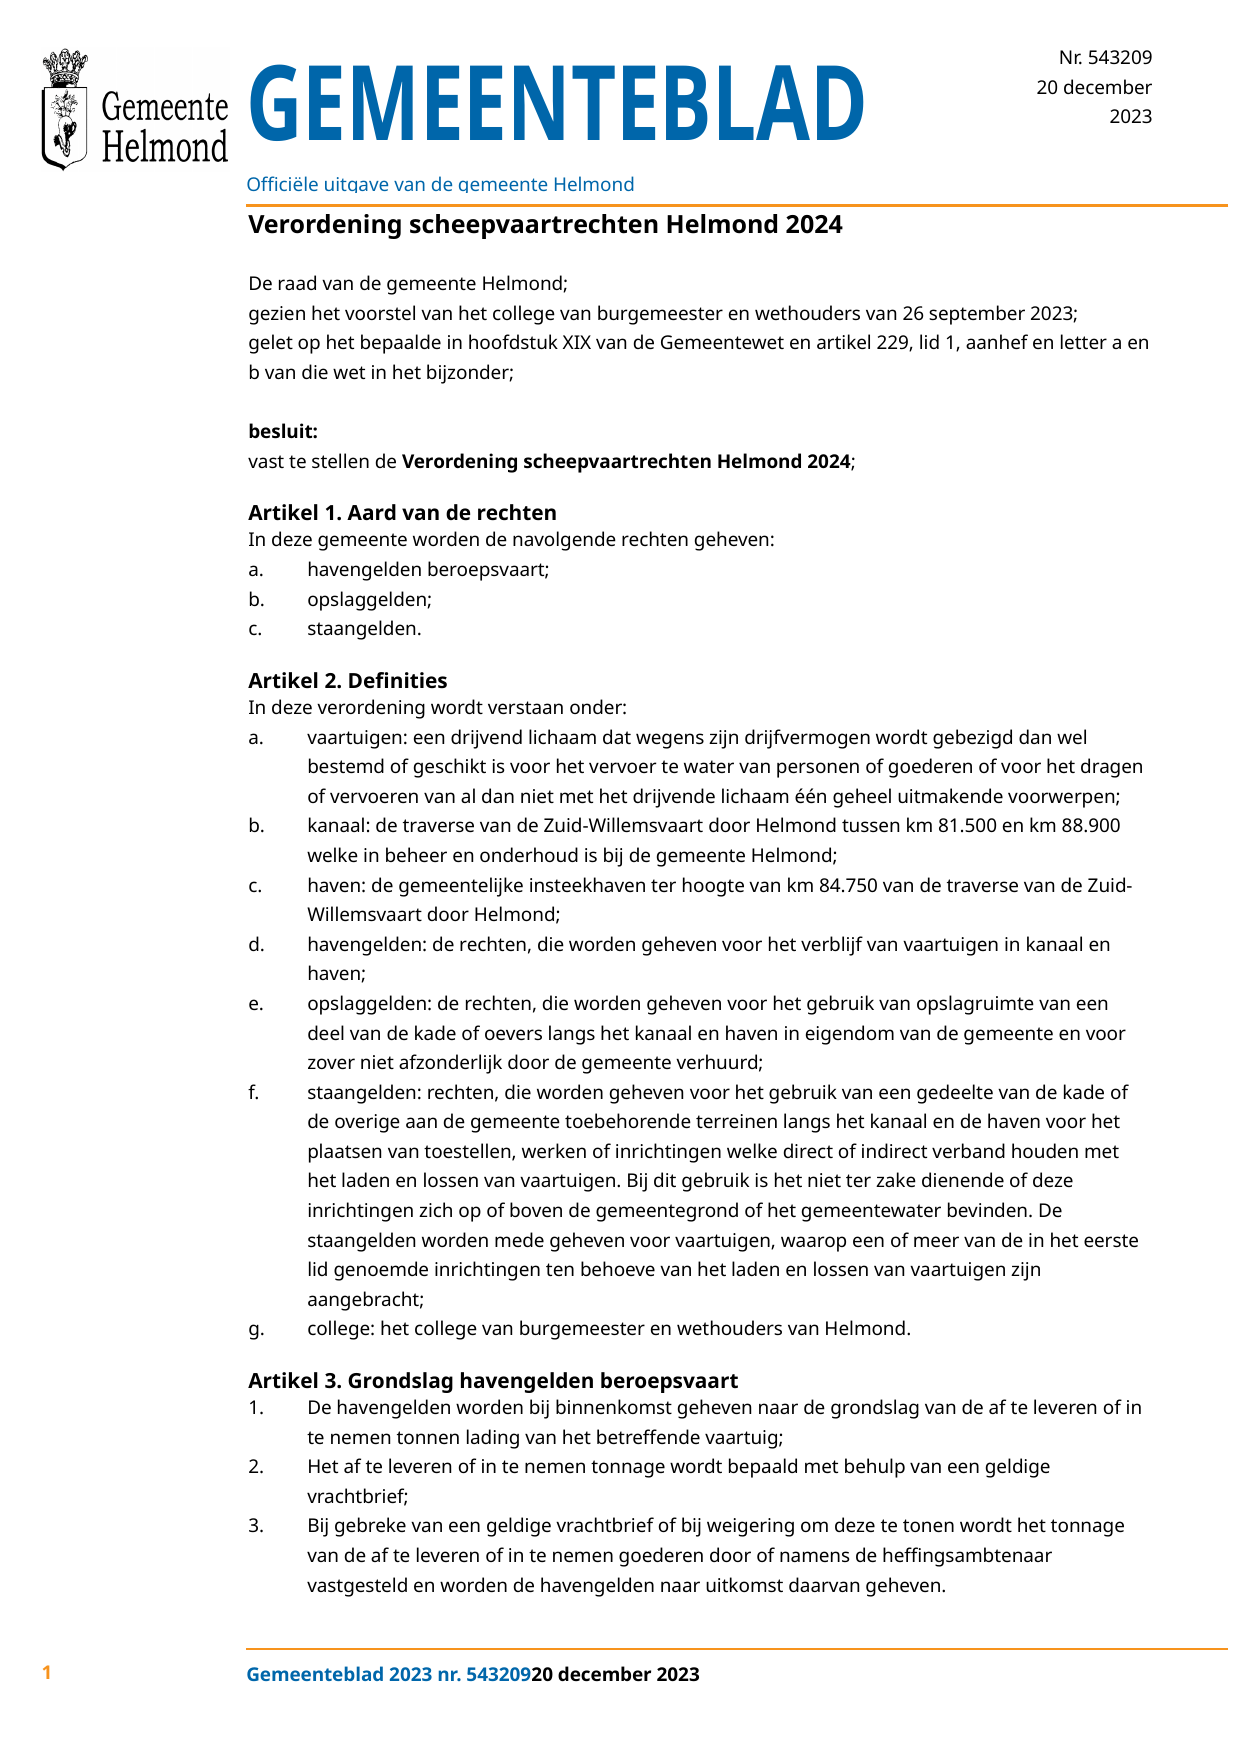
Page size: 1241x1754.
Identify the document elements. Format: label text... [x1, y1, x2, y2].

list opslaggelden: de rechten, die worden geheven voor het gebruik van opslagruimte van een deel van de kade of oevers langs het kanaal en haven in eigendom van de gemeente en voor zover niet afzonderlijk door de gemeente verhuurd; [248, 990, 1152, 1075]
list Het af te leveren of in te nemen tonnage wordt bepaald met behulp van een geldige vrachtbrief; [248, 1453, 1152, 1509]
text Verordening scheepvaartrechten Helmond 2024 [248, 207, 1152, 241]
text Artikel 3. Grondslag havengelden beroepsvaart [248, 1366, 1152, 1394]
list Bij gebreke van een geldige vrachtbrief of bij weigering om deze te tonen wordt het tonnage van de af te leveren of in te nemen goederen door of namens de heffingsambtenaar vastgesteld en worden de havengelden naar uitkomst daarvan geheven. [248, 1513, 1152, 1598]
list havengelden: de rechten, die worden geheven voor het verblijf van vaartuigen in kanaal en haven; [248, 931, 1152, 986]
list De havengelden worden bij binnenkomst geheven naar de grondslag van de af te leveren of in te nemen tonnen lading van het betreffende vaartuig; [248, 1394, 1152, 1450]
picture [41, 47, 231, 172]
text De raad van de gemeente Helmond; [248, 270, 1152, 296]
list kanaal: de traverse van de Zuid-Willemsvaart door Helmond tussen km 81.500 en km 88.900 welke in beheer en onderhoud is bij de gemeente Helmond; [248, 813, 1152, 868]
text vast te stellen de Verordening scheepvaartrechten Helmond 2024; [248, 448, 1152, 473]
text In deze verordening wordt verstaan onder: [248, 694, 1152, 720]
text besluit: [248, 418, 1152, 444]
list opslaggelden; [248, 586, 1152, 612]
text Artikel 1. Aard van de rechten [248, 498, 1152, 527]
list vaartuigen: een drijvend lichaam dat wegens zijn drijfvermogen wordt gebezigd dan wel bestemd of geschikt is voor het vervoer te water van personen of goederen of voor het dragen of vervoeren van al dan niet met het drijvende lichaam één geheel uitmakende voorwerpen; [248, 724, 1152, 809]
text Artikel 2. Definities [248, 666, 1152, 694]
list staangelden: rechten, die worden geheven voor het gebruik van een gedeelte van de kade of de overige aan de gemeente toebehorende terreinen langs het kanaal en de haven voor het plaatsen van toestellen, werken of inrichtingen welke direct of indirect verband houden met het laden en lossen van vaartuigen. Bij dit gebruik is het niet ter zake dienende of deze inrichtingen zich op of boven de gemeentegrond of het gemeentewater bevinden. De staangelden worden mede geheven voor vaartuigen, waarop een of meer van de in het eerste lid genoemde inrichtingen ten behoeve van het laden en lossen van vaartuigen zijn aangebracht; [248, 1079, 1152, 1312]
list haven: de gemeentelijke insteekhaven ter hoogte van km 84.750 van de traverse van de Zuid-Willemsvaart door Helmond; [248, 872, 1152, 927]
list staangelden. [248, 615, 1152, 641]
list havengelden beroepsvaart; [248, 556, 1152, 582]
text gezien het voorstel van het college van burgemeester en wethouders van 26 september 2023; [248, 300, 1152, 326]
text gelet op het bepaalde in hoofdstuk XIX van de Gemeentewet en artikel 229, lid 1, aanhef en letter a en b van die wet in het bijzonder; [248, 329, 1152, 385]
list college: het college van burgemeester en wethouders van Helmond. [248, 1316, 1152, 1341]
text In deze gemeente worden de navolgende rechten geheven: [248, 527, 1152, 552]
